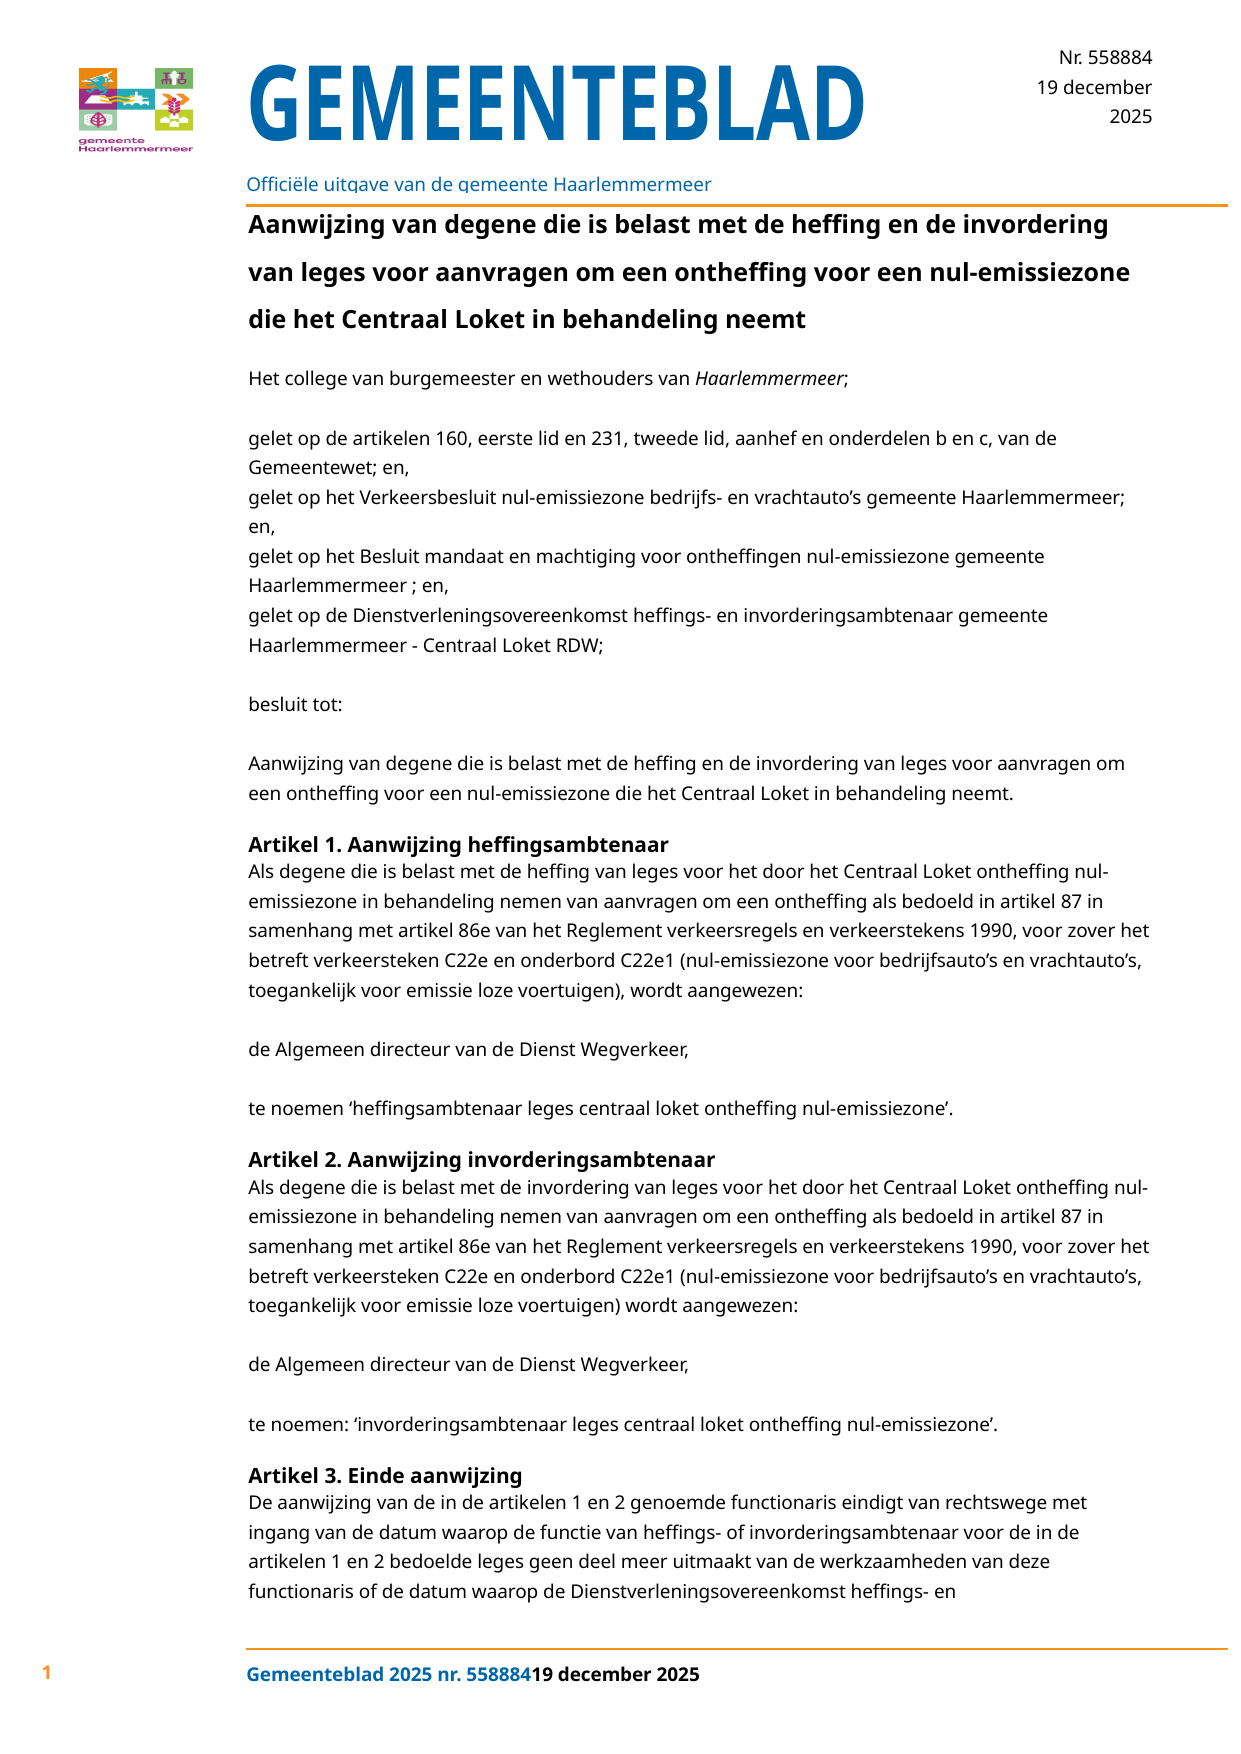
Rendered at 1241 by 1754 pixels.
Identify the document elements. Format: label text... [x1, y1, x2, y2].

text De aanwijzing van de in de artikelen 1 en 2 genoemde functionaris eindigt van rechtswege met ingang van de datum waarop de functie van heffings- of invorderingsambtenaar voor de in de artikelen 1 en 2 bedoelde leges geen deel meer uitmaakt van de werkzaamheden van deze functionaris of de datum waarop de Dienstverleningsovereenkomst heffings- en [248, 1489, 1152, 1604]
text gelet op de Dienstverleningsovereenkomst heffings- en invorderingsambtenaar gemeente Haarlemmermeer - Centraal Loket RDW; [248, 602, 1152, 657]
text Het college van burgemeester en wethouders van Haarlemmermeer; [248, 366, 1152, 391]
text te noemen: ‘invorderingsambtenaar leges centraal loket ontheffing nul-emissiezone’. [248, 1411, 1152, 1436]
picture [41, 47, 231, 172]
text Artikel 3. Einde aanwijzing [248, 1461, 1152, 1489]
text Als degene die is belast met de heffing van leges voor het door het Centraal Loket ontheffing nul-emissiezone in behandeling nemen van aanvragen om een ontheffing als bedoeld in artikel 87 in samenhang met artikel 86e van het Reglement verkeersregels en verkeerstekens 1990, voor zover het betreft verkeersteken C22e en onderbord C22e1 (nul-emissiezone voor bedrijfsauto’s en vrachtauto’s, toegankelijk voor emissie loze voertuigen), wordt aangewezen: [248, 858, 1152, 1003]
text besluit tot: [248, 691, 1152, 717]
text Artikel 2. Aanwijzing invorderingsambtenaar [248, 1146, 1152, 1174]
text gelet op de artikelen 160, eerste lid en 231, tweede lid, aanhef en onderdelen b en c, van de Gemeentewet; en, [248, 425, 1152, 480]
text Artikel 1. Aanwijzing heffingsambtenaar [248, 830, 1152, 858]
text de Algemeen directeur van de Dienst Wegverkeer, [248, 1352, 1152, 1377]
text gelet op het Verkeersbesluit nul-emissiezone bedrijfs- en vrachtauto’s gemeente Haarlemmermeer; en, [248, 484, 1152, 539]
text te noemen ‘heffingsambtenaar leges centraal loket ontheffing nul-emissiezone’. [248, 1095, 1152, 1121]
text de Algemeen directeur van de Dienst Wegverkeer, [248, 1036, 1152, 1062]
text gelet op het Besluit mandaat en machtiging voor ontheffingen nul-emissiezone gemeente Haarlemmermeer ; en, [248, 543, 1152, 598]
text Als degene die is belast met de invordering van leges voor het door het Centraal Loket ontheffing nul-emissiezone in behandeling nemen van aanvragen om een ontheffing als bedoeld in artikel 87 in samenhang met artikel 86e van het Reglement verkeersregels en verkeerstekens 1990, voor zover het betreft verkeersteken C22e en onderbord C22e1 (nul-emissiezone voor bedrijfsauto’s en vrachtauto’s, toegankelijk voor emissie loze voertuigen) wordt aangewezen: [248, 1174, 1152, 1318]
text Aanwijzing van degene die is belast met de heffing en de invordering van leges voor aanvragen om een ontheffing voor een nul-emissiezone die het Centraal Loket in behandeling neemt. [248, 750, 1152, 805]
text Aanwijzing van degene die is belast met de heffing en de invordering van leges voor aanvragen om een ontheffing voor een nul-emissiezone die het Centraal Loket in behandeling neemt [248, 207, 1152, 336]
